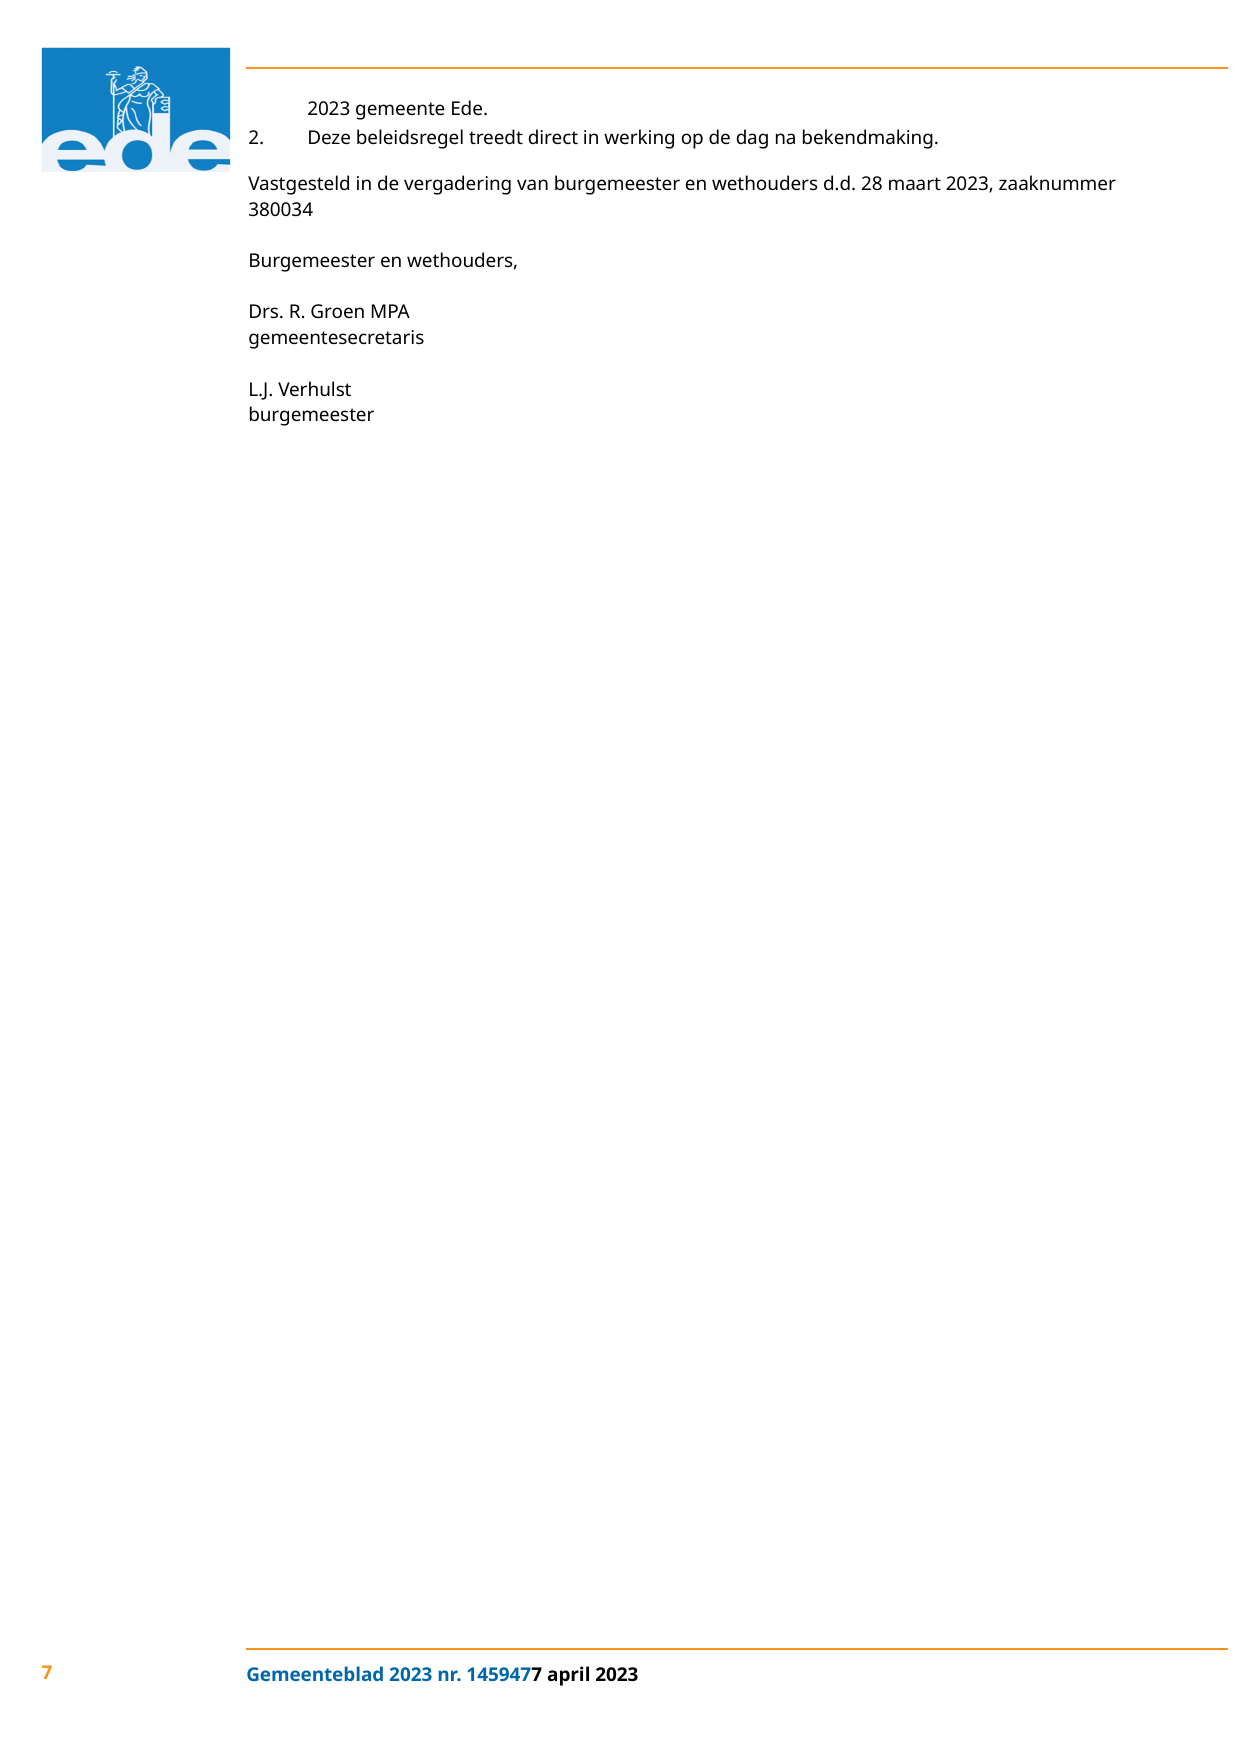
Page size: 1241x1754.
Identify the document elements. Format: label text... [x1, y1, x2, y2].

text gemeentesecretaris [248, 324, 1152, 350]
picture [41, 47, 231, 172]
text Drs. R. Groen MPA [248, 299, 1152, 324]
list 2023 gemeente Ede. [248, 95, 1152, 121]
text Burgemeester en wethouders, [248, 247, 1152, 273]
list Deze beleidsregel treedt direct in werking op de dag na bekendmaking. [248, 124, 1152, 150]
text Vastgesteld in de vergadering van burgemeester en wethouders d.d. 28 maart 2023, zaaknummer 380034 [248, 170, 1152, 221]
text burgemeester [248, 402, 1152, 427]
text L.J. Verhulst [248, 376, 1152, 402]
